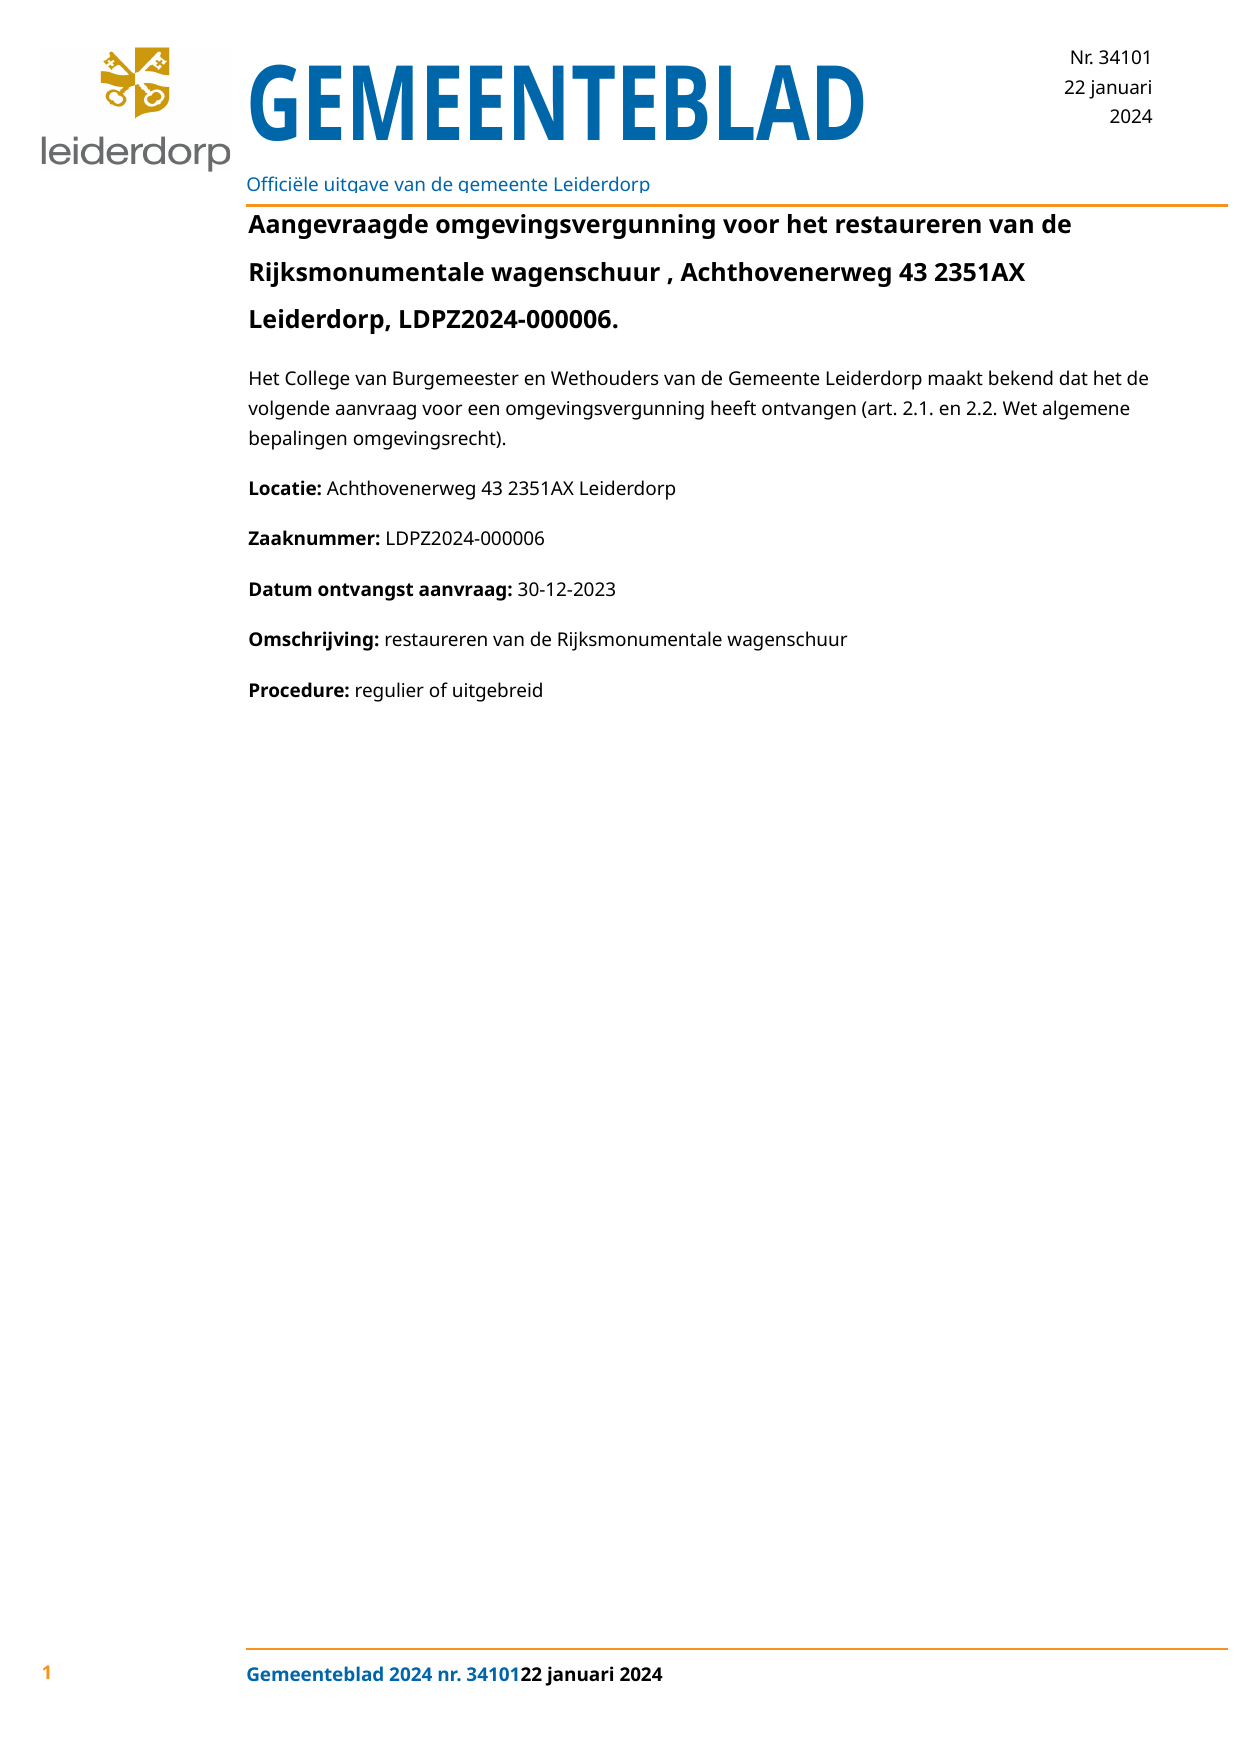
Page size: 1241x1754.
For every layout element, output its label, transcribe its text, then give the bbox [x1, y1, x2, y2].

text Aangevraagde omgevingsvergunning voor het restaureren van de Rijksmonumentale wagenschuur , Achthovenerweg 43 2351AX Leiderdorp, LDPZ2024-000006. [248, 207, 1152, 336]
text Omschrijving: restaureren van de Rijksmonumentale wagenschuur [248, 626, 1152, 652]
text Procedure: regulier of uitgebreid [248, 677, 1152, 702]
text Het College van Burgemeester en Wethouders van de Gemeente Leiderdorp maakt bekend dat het de volgende aanvraag voor een omgevingsvergunning heeft ontvangen (art. 2.1. en 2.2. Wet algemene bepalingen omgevingsrecht). [248, 366, 1152, 450]
text Locatie: Achthovenerweg 43 2351AX Leiderdorp [248, 475, 1152, 501]
text Datum ontvangst aanvraag: 30-12-2023 [248, 576, 1152, 602]
picture [41, 47, 231, 172]
text Zaaknummer: LDPZ2024-000006 [248, 526, 1152, 551]
